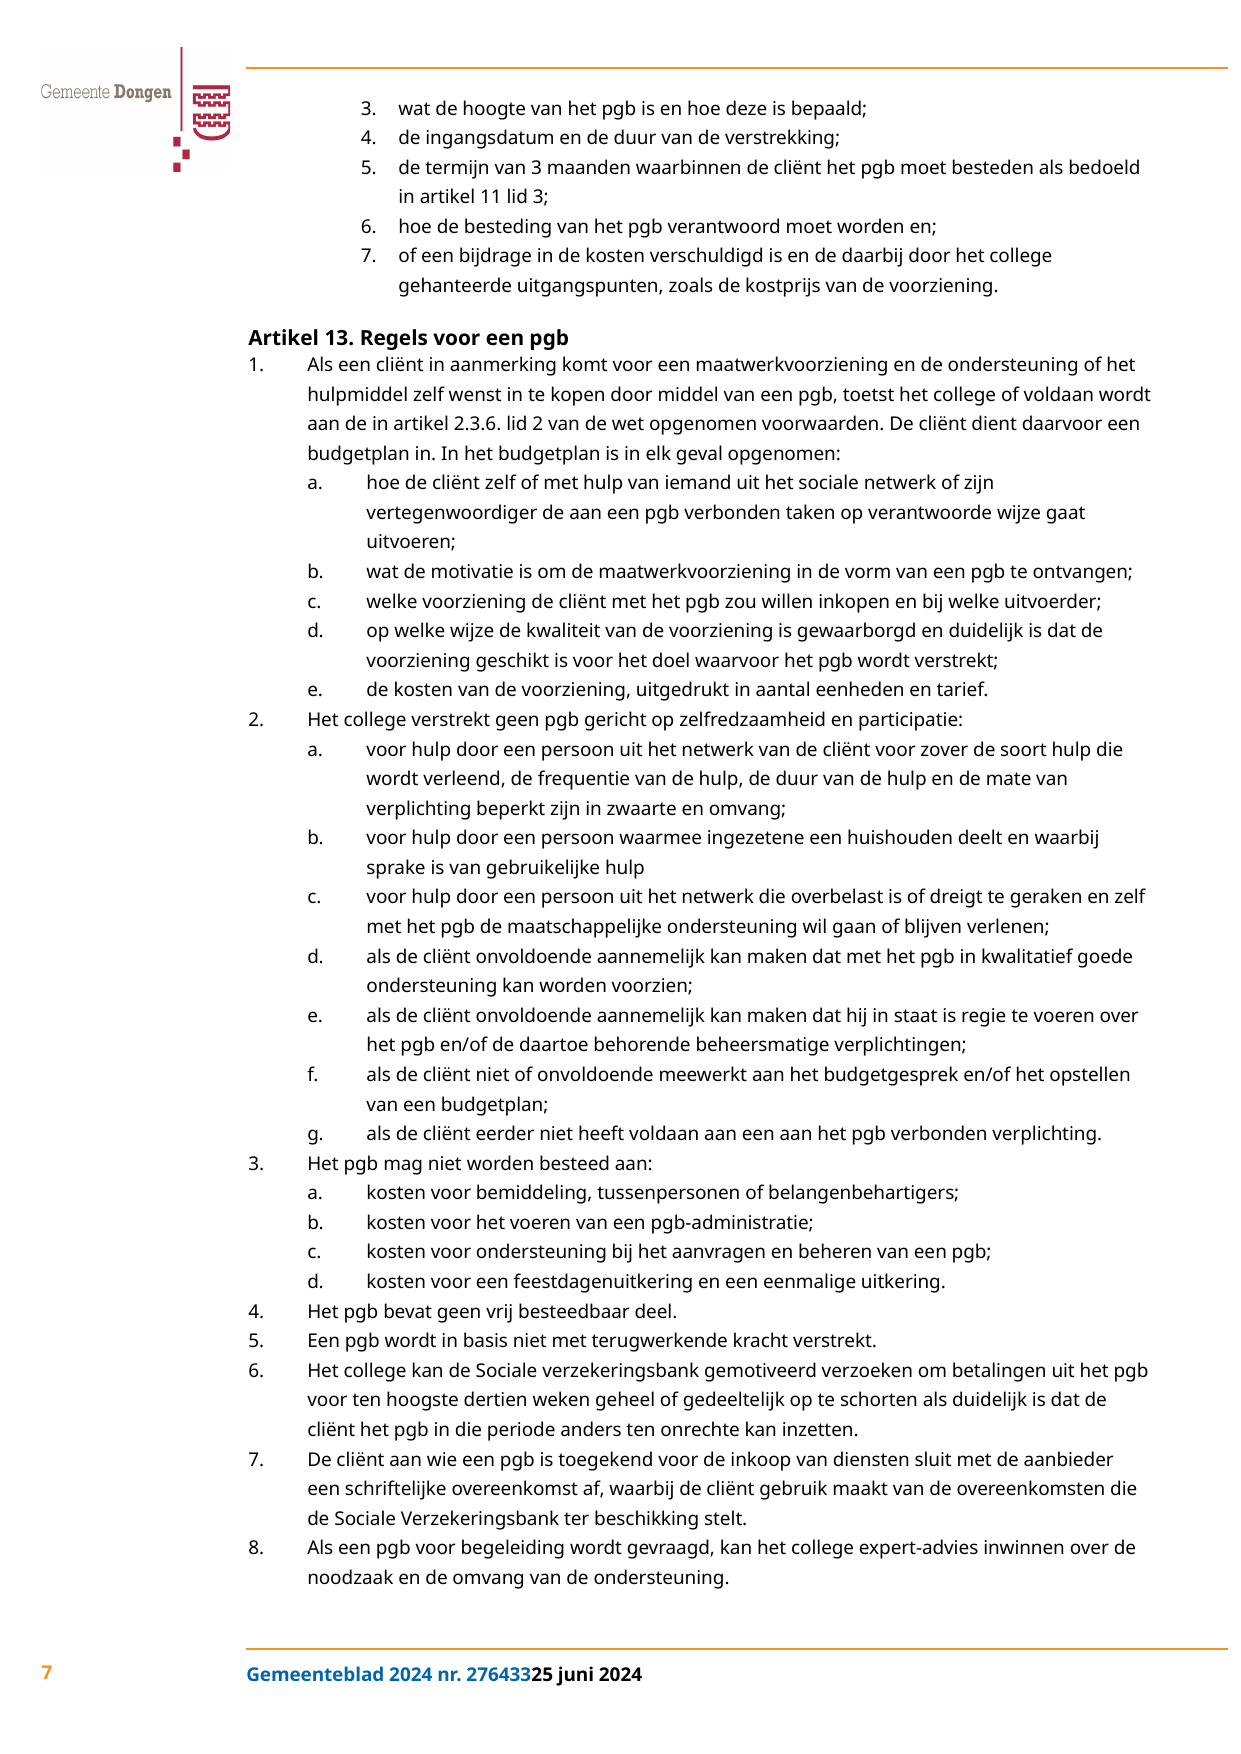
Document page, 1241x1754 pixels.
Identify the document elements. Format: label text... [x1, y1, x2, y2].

list voor hulp door een persoon uit het netwerk van de cliënt voor zover de soort hulp die wordt verleend, de frequentie van de hulp, de duur van de hulp en de mate van verplichting beperkt zijn in zwaarte en omvang; [307, 736, 1152, 821]
list of een bijdrage in de kosten verschuldigd is en de daarbij door het college gehanteerde uitgangspunten, zoals de kostprijs van de voorziening. [361, 243, 1152, 298]
list Het college kan de Sociale verzekeringsbank gemotiveerd verzoeken om betalingen uit het pgb voor ten hoogste dertien weken geheel of gedeeltelijk op te schorten als duidelijk is dat de cliënt het pgb in die periode anders ten onrechte kan inzetten. [248, 1357, 1152, 1442]
list als de cliënt niet of onvoldoende meewerkt aan het budgetgesprek en/of het opstellen van een budgetplan; [307, 1061, 1152, 1116]
list De cliënt aan wie een pgb is toegekend voor de inkoop van diensten sluit met de aanbieder een schriftelijke overeenkomst af, waarbij de cliënt gebruik maakt van de overeenkomsten die de Sociale Verzekeringsbank ter beschikking stelt. [248, 1446, 1152, 1531]
list als de cliënt eerder niet heeft voldaan aan een aan het pgb verbonden verplichting. [307, 1120, 1152, 1146]
list Het pgb mag niet worden besteed aan: [248, 1150, 1152, 1176]
list de termijn van 3 maanden waarbinnen de cliënt het pgb moet besteden als bedoeld in artikel 11 lid 3; [361, 154, 1152, 209]
list Als een pgb voor begeleiding wordt gevraagd, kan het college expert-advies inwinnen over de noodzaak en de omvang van de ondersteuning. [248, 1534, 1152, 1590]
list wat de hoogte van het pgb is en hoe deze is bepaald; [361, 95, 1152, 121]
list wat de motivatie is om de maatwerkvoorziening in de vorm van een pgb te ontvangen; [307, 558, 1152, 584]
list hoe de cliënt zelf of met hulp van iemand uit het sociale netwerk of zijn vertegenwoordiger de aan een pgb verbonden taken op verantwoorde wijze gaat uitvoeren; [307, 469, 1152, 554]
list voor hulp door een persoon waarmee ingezetene een huishouden deelt en waarbij sprake is van gebruikelijke hulp [307, 824, 1152, 880]
list als de cliënt onvoldoende aannemelijk kan maken dat met het pgb in kwalitatief goede ondersteuning kan worden voorzien; [307, 943, 1152, 998]
text Artikel 13. Regels voor een pgb [248, 323, 1152, 351]
list Het college verstrekt geen pgb gericht op zelfredzaamheid en participatie: [248, 706, 1152, 732]
list kosten voor ondersteuning bij het aanvragen en beheren van een pgb; [307, 1239, 1152, 1264]
list kosten voor bemiddeling, tussenpersonen of belangenbehartigers; [307, 1179, 1152, 1205]
list voor hulp door een persoon uit het netwerk die overbelast is of dreigt te geraken en zelf met het pgb de maatschappelijke ondersteuning wil gaan of blijven verlenen; [307, 884, 1152, 939]
list kosten voor het voeren van een pgb-administratie; [307, 1209, 1152, 1235]
list de kosten van de voorziening, uitgedrukt in aantal eenheden en tarief. [307, 677, 1152, 702]
list hoe de besteding van het pgb verantwoord moet worden en; [361, 213, 1152, 239]
list de ingangsdatum en de duur van de verstrekking; [361, 124, 1152, 150]
list kosten voor een feestdagenuitkering en een eenmalige uitkering. [307, 1268, 1152, 1294]
list Als een cliënt in aanmerking komt voor een maatwerkvoorziening en de ondersteuning of het hulpmiddel zelf wenst in te kopen door middel van een pgb, toetst het college of voldaan wordt aan de in artikel 2.3.6. lid 2 van de wet opgenomen voorwaarden. De cliënt dient daarvoor een budgetplan in. In het budgetplan is in elk geval opgenomen: [248, 351, 1152, 466]
list als de cliënt onvoldoende aannemelijk kan maken dat hij in staat is regie te voeren over het pgb en/of de daartoe behorende beheersmatige verplichtingen; [307, 1002, 1152, 1057]
picture [41, 47, 231, 172]
list welke voorziening de cliënt met het pgb zou willen inkopen en bij welke uitvoerder; [307, 588, 1152, 613]
list op welke wijze de kwaliteit van de voorziening is gewaarborgd en duidelijk is dat de voorziening geschikt is voor het doel waarvoor het pgb wordt verstrekt; [307, 617, 1152, 673]
list Een pgb wordt in basis niet met terugwerkende kracht verstrekt. [248, 1327, 1152, 1353]
list Het pgb bevat geen vrij besteedbaar deel. [248, 1298, 1152, 1323]
